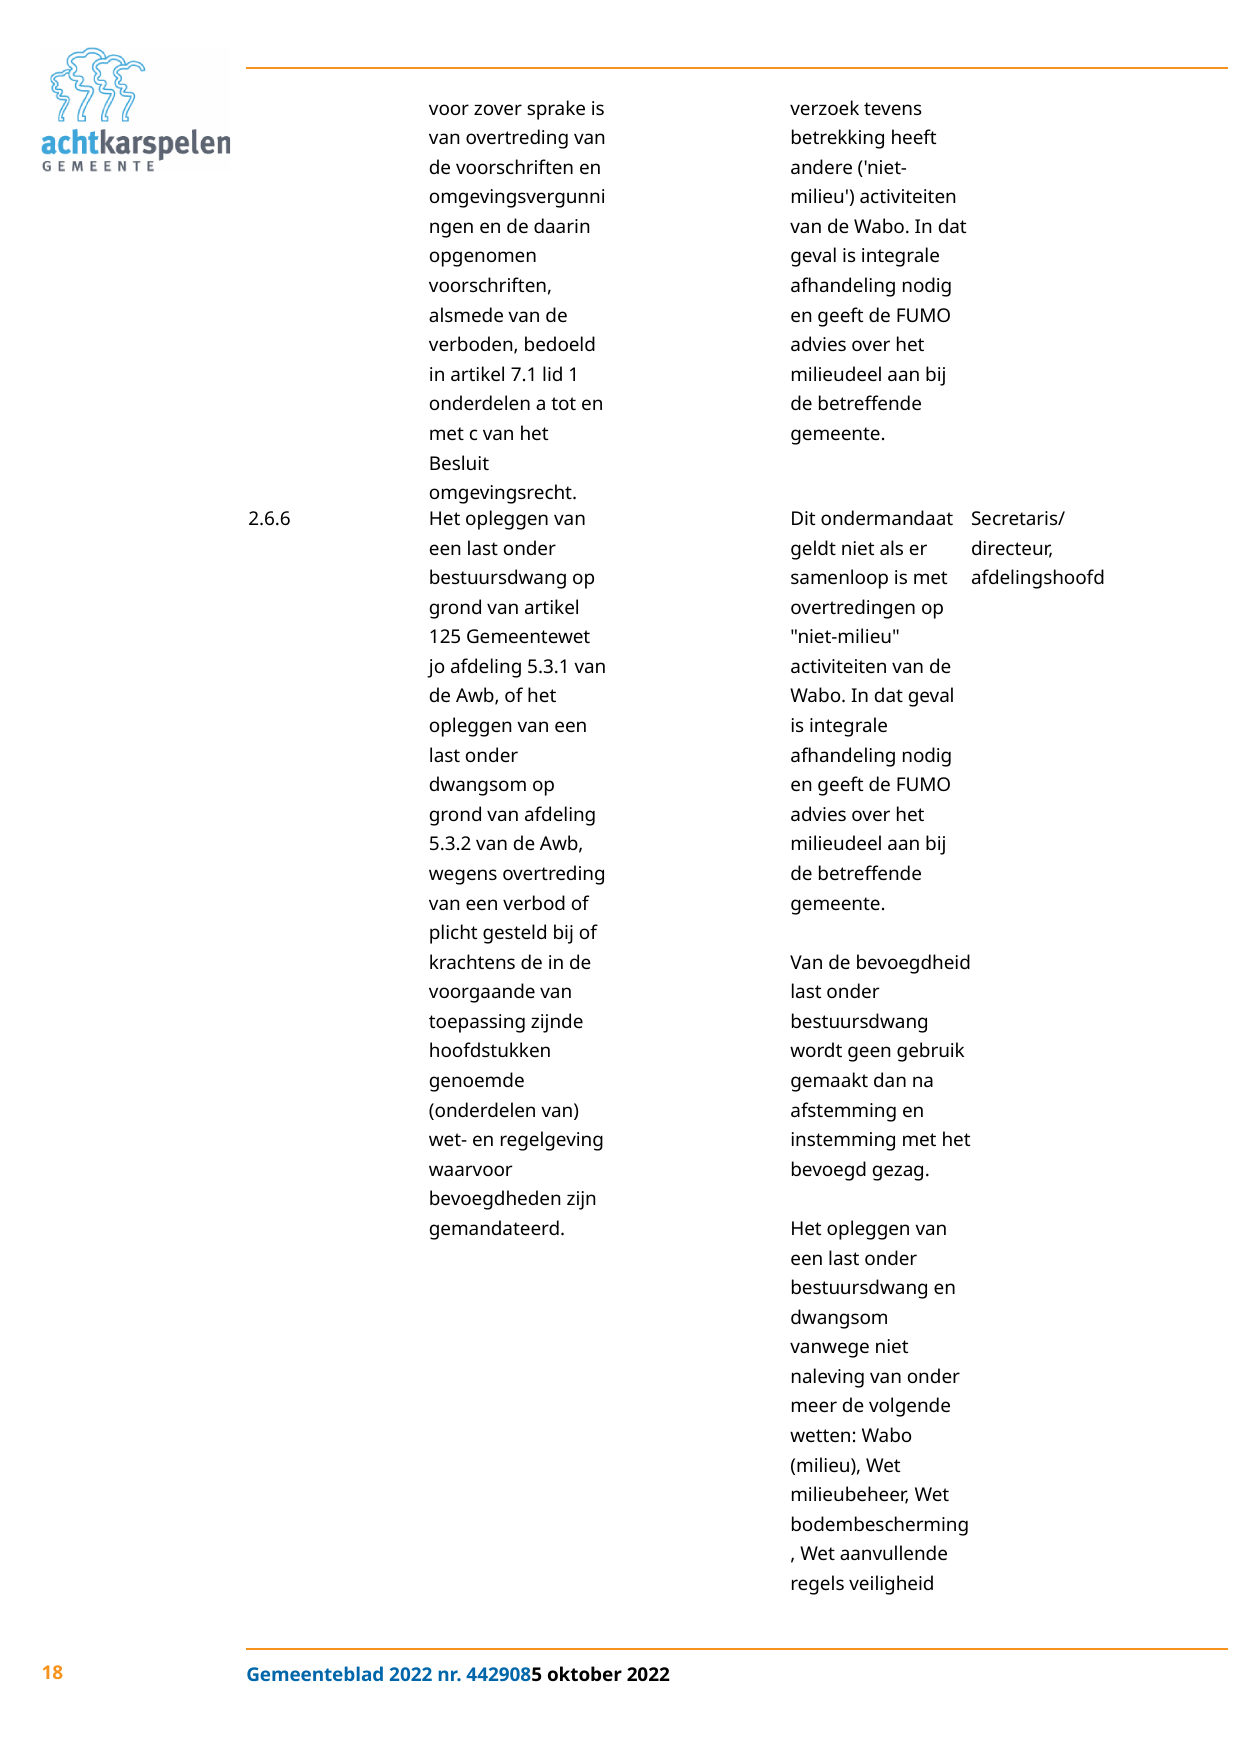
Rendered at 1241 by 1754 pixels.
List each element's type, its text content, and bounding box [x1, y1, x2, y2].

table_cell [971, 95, 1152, 505]
picture [41, 47, 231, 172]
table_cell verzoek tevens betrekking heeft andere ('niet-milieu') activiteiten van de Wabo. In dat geval is integrale afhandeling nodig en geeft de FUMO advies over het milieudeel aan bij de betreffende gemeente. [790, 95, 971, 505]
table_cell 2.6.6 [248, 505, 429, 1596]
table_cell [248, 95, 429, 505]
table_cell Het opleggen van een last onder bestuursdwang op grond van artikel 125 Gemeentewet jo afdeling 5.3.1 van de Awb, of het opleggen van een last onder dwangsom op grond van afdeling 5.3.2 van de Awb, wegens overtreding van een verbod of plicht gesteld bij of krachtens de in de voorgaande van toepassing zijnde hoofdstukken genoemde (onderdelen van) wet- en regelgeving waarvoor bevoegdheden zijn gemandateerd. [429, 505, 609, 1596]
table_cell [609, 505, 790, 1596]
table_cell [609, 95, 790, 505]
table_cell Dit ondermandaat geldt niet als er samenloop is met overtredingen op "niet-milieu" activiteiten van de Wabo. In dat geval is integrale afhandeling nodig en geeft de FUMO advies over het milieudeel aan bij de betreffende gemeente. Van de bevoegdheid last onder bestuursdwang wordt geen gebruik gemaakt dan na afstemming en instemming met het bevoegd gezag. Het opleggen van een last onder bestuursdwang en dwangsom vanwege niet naleving van onder meer de volgende wetten: Wabo (milieu), Wet milieubeheer, Wet bodembescherming, Wet aanvullende regels veiligheid [790, 505, 971, 1596]
table_cell voor zover sprake is van overtreding van de voorschriften en omgevingsvergunningen en de daarin opgenomen voorschriften, alsmede van de verboden, bedoeld in artikel 7.1 lid 1 onderdelen a tot en met c van het Besluit omgevingsrecht. [429, 95, 609, 505]
table_cell Secretaris/ directeur, afdelingshoofd [971, 505, 1152, 1596]
